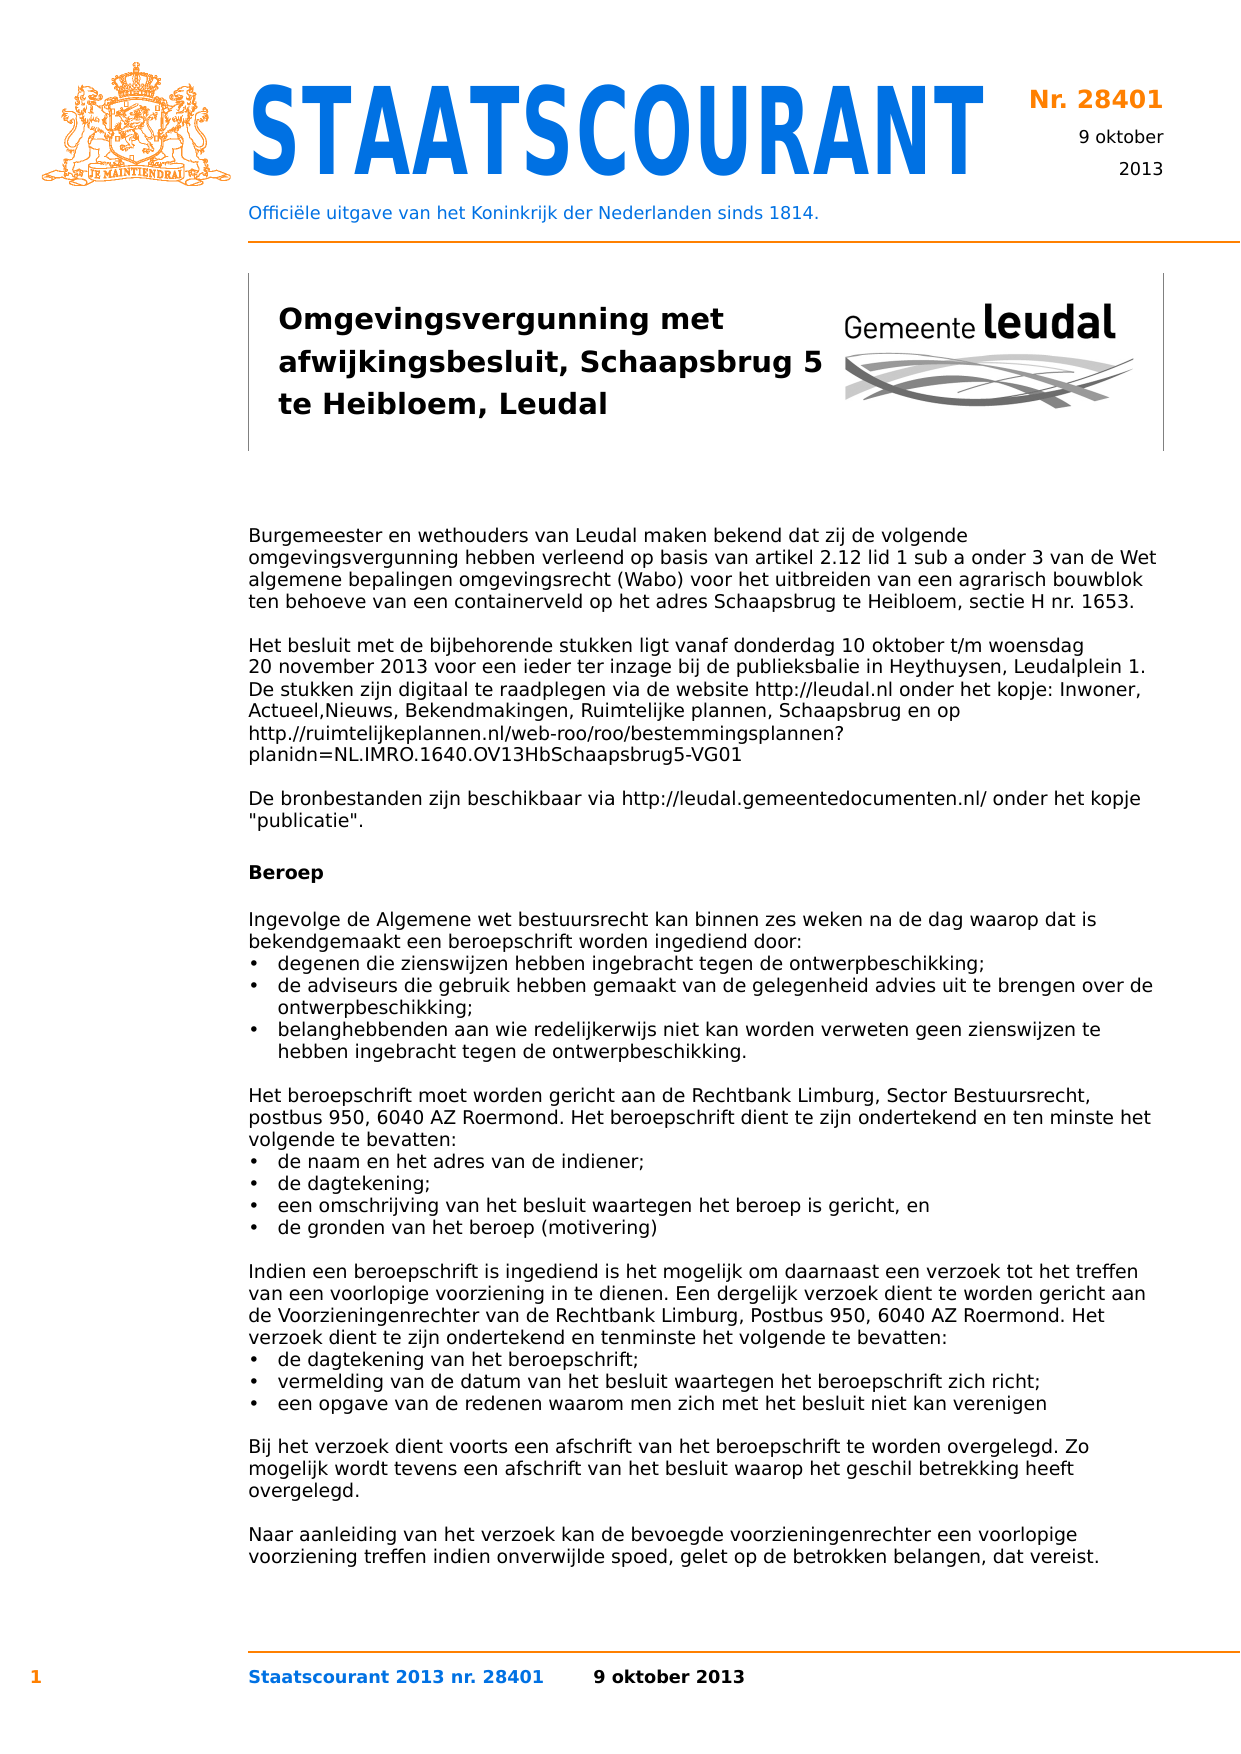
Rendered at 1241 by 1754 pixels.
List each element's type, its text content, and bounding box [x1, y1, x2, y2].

text De bronbestanden zijn beschikbaar via http://leudal.gemeentedocumenten.nl/ onder het kopje "publicatie". [248, 788, 1163, 832]
text http.//ruimtelijkeplannen.nl/web-roo/roo/bestemmingsplannen?planidn=NL.IMRO.1640.OV13HbSchaapsbrug5-VG01 [248, 722, 1163, 766]
table_header STAATSCOURANT [248, 62, 998, 203]
text Ingevolge de Algemene wet bestuursrecht kan binnen zes weken na de dag waarop dat is bekendgemaakt een beroepschrift worden ingediend door: [248, 909, 1163, 953]
text • belanghebbenden aan wie redelijkerwijs niet kan worden verweten geen zienswijzen te hebben ingebracht tegen de ontwerpbeschikking. [248, 1019, 1163, 1063]
text Bij het verzoek dient voorts een afschrift van het beroepschrift te worden overgelegd. Zo mogelijk wordt tevens een afschrift van het besluit waarop het geschil betrekking heeft overgelegd. [248, 1436, 1163, 1502]
table_header Nr. 28401 [998, 62, 1240, 121]
text Indien een beroepschrift is ingediend is het mogelijk om daarnaast een verzoek tot het treffen van een voorlopige voorziening in te dienen. Een dergelijk verzoek dient te worden gericht aan de Voorzieningenrechter van de Rechtbank Limburg, Postbus 950, 6040 AZ Roermond. Het verzoek dient te zijn ondertekend en tenminste het volgende te bevatten: [248, 1261, 1163, 1348]
text • de naam en het adres van de indiener; [248, 1151, 1163, 1173]
text • de dagtekening van het beroepschrift; [248, 1348, 1163, 1371]
text • de gronden van het beroep (motivering) [248, 1217, 1163, 1239]
table_cell Officiële uitgave van het Koninkrijk der Nederlanden sinds 1814. [248, 203, 1240, 241]
picture [41, 62, 231, 186]
text Burgemeester en wethouders van Leudal maken bekend dat zij de volgende omgevingsvergunning hebben verleend op basis van artikel 2.12 lid 1 sub a onder 3 van de Wet algemene bepalingen omgevingsrecht (Wabo) voor het uitbreiden van een agrarisch bouwblok ten behoeve van een containerveld op het adres Schaapsbrug te Heibloem, sectie H nr. 1653. [248, 525, 1163, 613]
text • de dagtekening; [248, 1173, 1163, 1195]
picture [844, 302, 1134, 409]
table_header [25, 62, 248, 241]
text • een opgave van de redenen waarom men zich met het besluit niet kan verenigen [248, 1392, 1163, 1414]
text • vermelding van de datum van het besluit waartegen het beroepschrift zich richt; [248, 1371, 1163, 1392]
text • degenen die zienswijzen hebben ingebracht tegen de ontwerpbeschikking; [248, 953, 1163, 975]
text • de adviseurs die gebruik hebben gemaakt van de gelegenheid advies uit te brengen over de ontwerpbeschikking; [248, 975, 1163, 1019]
text Het beroepschrift moet worden gericht aan de Rechtbank Limburg, Sector Bestuursrecht, postbus 950, 6040 AZ Roermond. Het beroepschrift dient te zijn ondertekend en ten minste het volgende te bevatten: [248, 1085, 1163, 1151]
text • een omschrijving van het besluit waartegen het beroep is gericht, en [248, 1195, 1163, 1217]
text Het besluit met de bijbehorende stukken ligt vanaf donderdag 10 oktober t/m woensdag 20 november 2013 voor een ieder ter inzage bij de publieksbalie in Heythuysen, Leudalplein 1. De stukken zijn digitaal te raadplegen via de website http://leudal.nl onder het kopje: Inwoner, Actueel,Nieuws, Bekendmakingen, Ruimtelijke plannen, Schaapsbrug en op [248, 634, 1163, 722]
text Naar aanleiding van het verzoek kan de bevoegde voorzieningenrechter een voorlopige voorziening treffen indien onverwijlde spoed, gelet op de betrokken belangen, dat vereist. [248, 1524, 1163, 1568]
subtitle Omgevingsvergunning met afwijkingsbesluit, Schaapsbrug 5 te Heibloem, Leudal [249, 273, 1163, 451]
subtitle Beroep [248, 862, 1163, 884]
table_cell 9 oktober [998, 121, 1240, 153]
table_cell 2013 [998, 153, 1240, 203]
